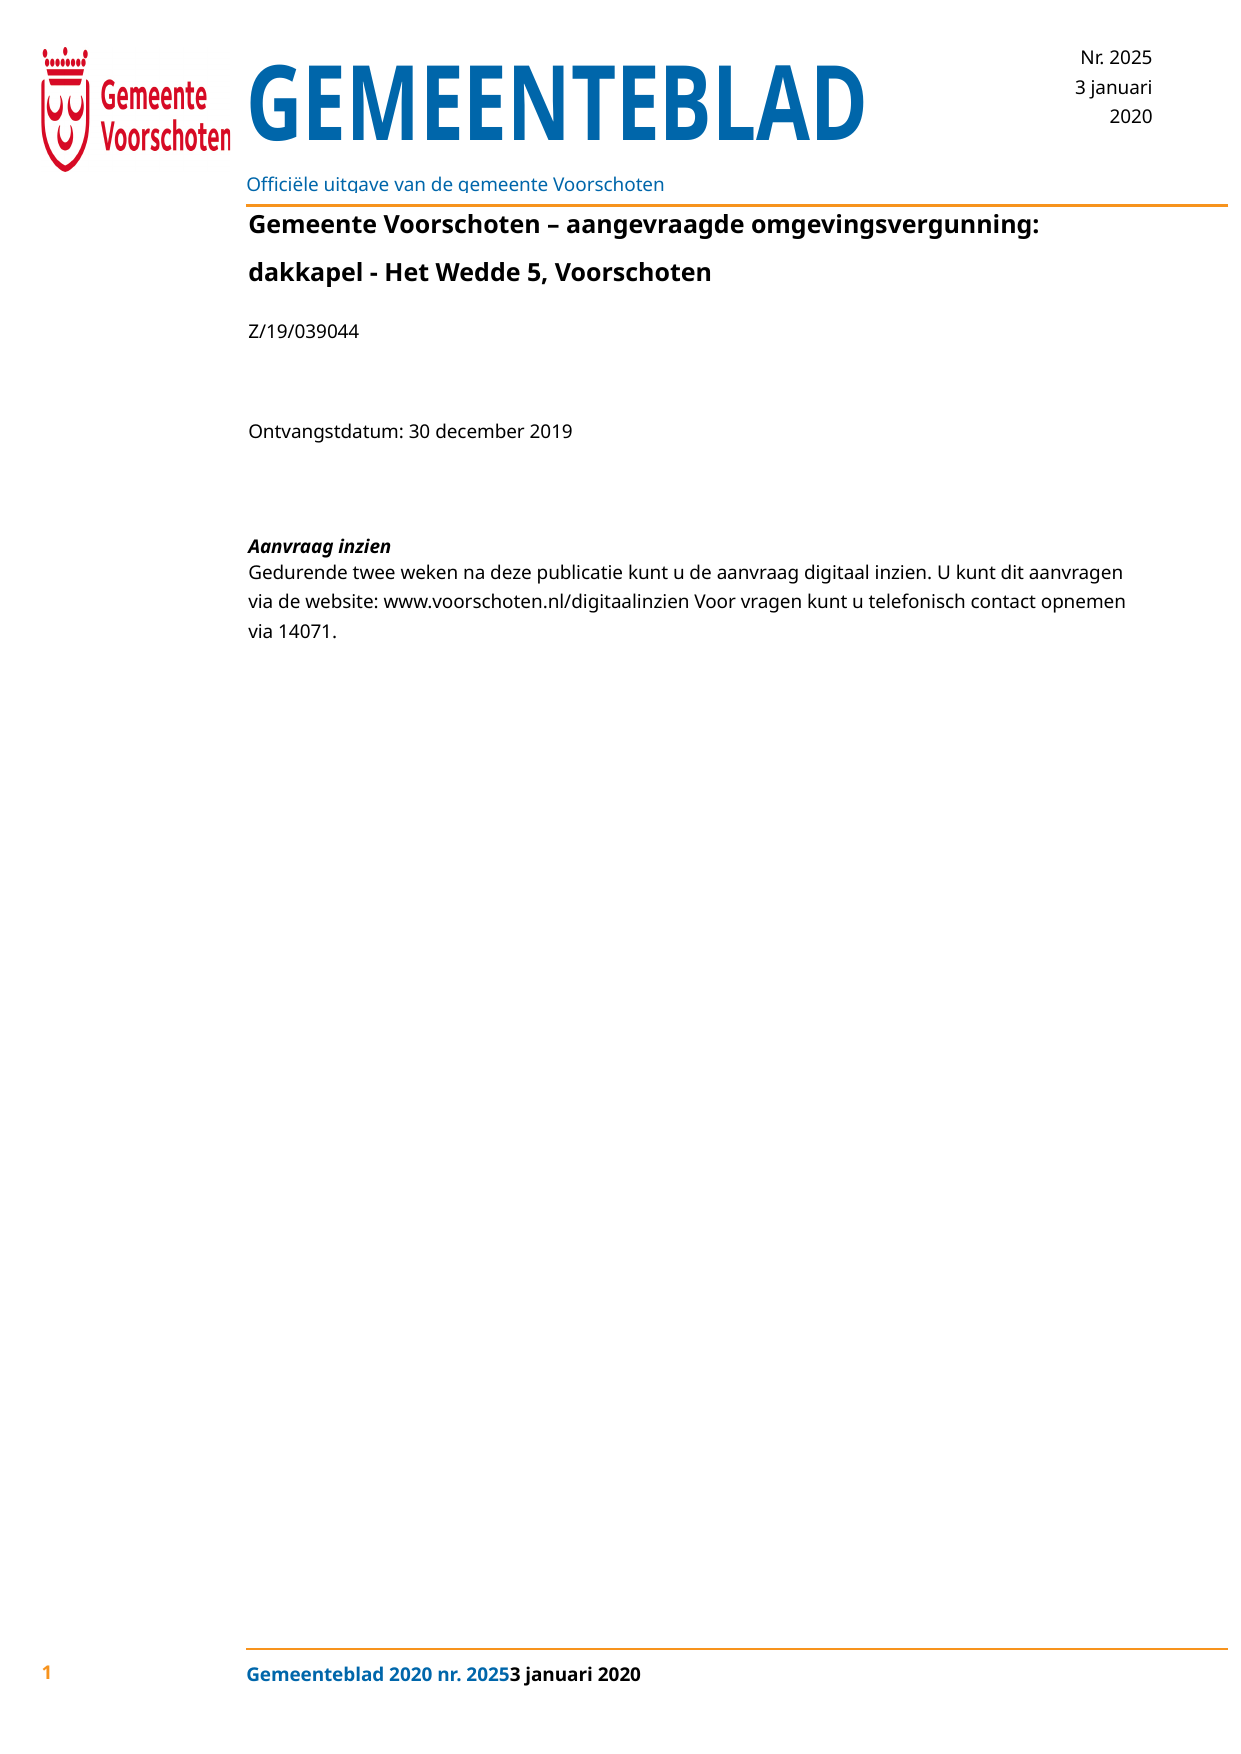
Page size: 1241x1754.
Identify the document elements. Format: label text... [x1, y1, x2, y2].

picture [41, 47, 231, 172]
text Gedurende twee weken na deze publicatie kunt u de aanvraag digitaal inzien. U kunt dit aanvragen via de website: www.voorschoten.nl/digitaalinzien Voor vragen kunt u telefonisch contact opnemen via 14071. [248, 559, 1152, 644]
text Ontvangstdatum: 30 december 2019 [248, 419, 1152, 444]
text Gemeente Voorschoten – aangevraagde omgevingsvergunning: dakkapel - Het Wedde 5, Voorschoten [248, 207, 1152, 288]
text Z/19/039044 [248, 318, 1152, 344]
text Aanvraag inzien [248, 533, 1152, 559]
